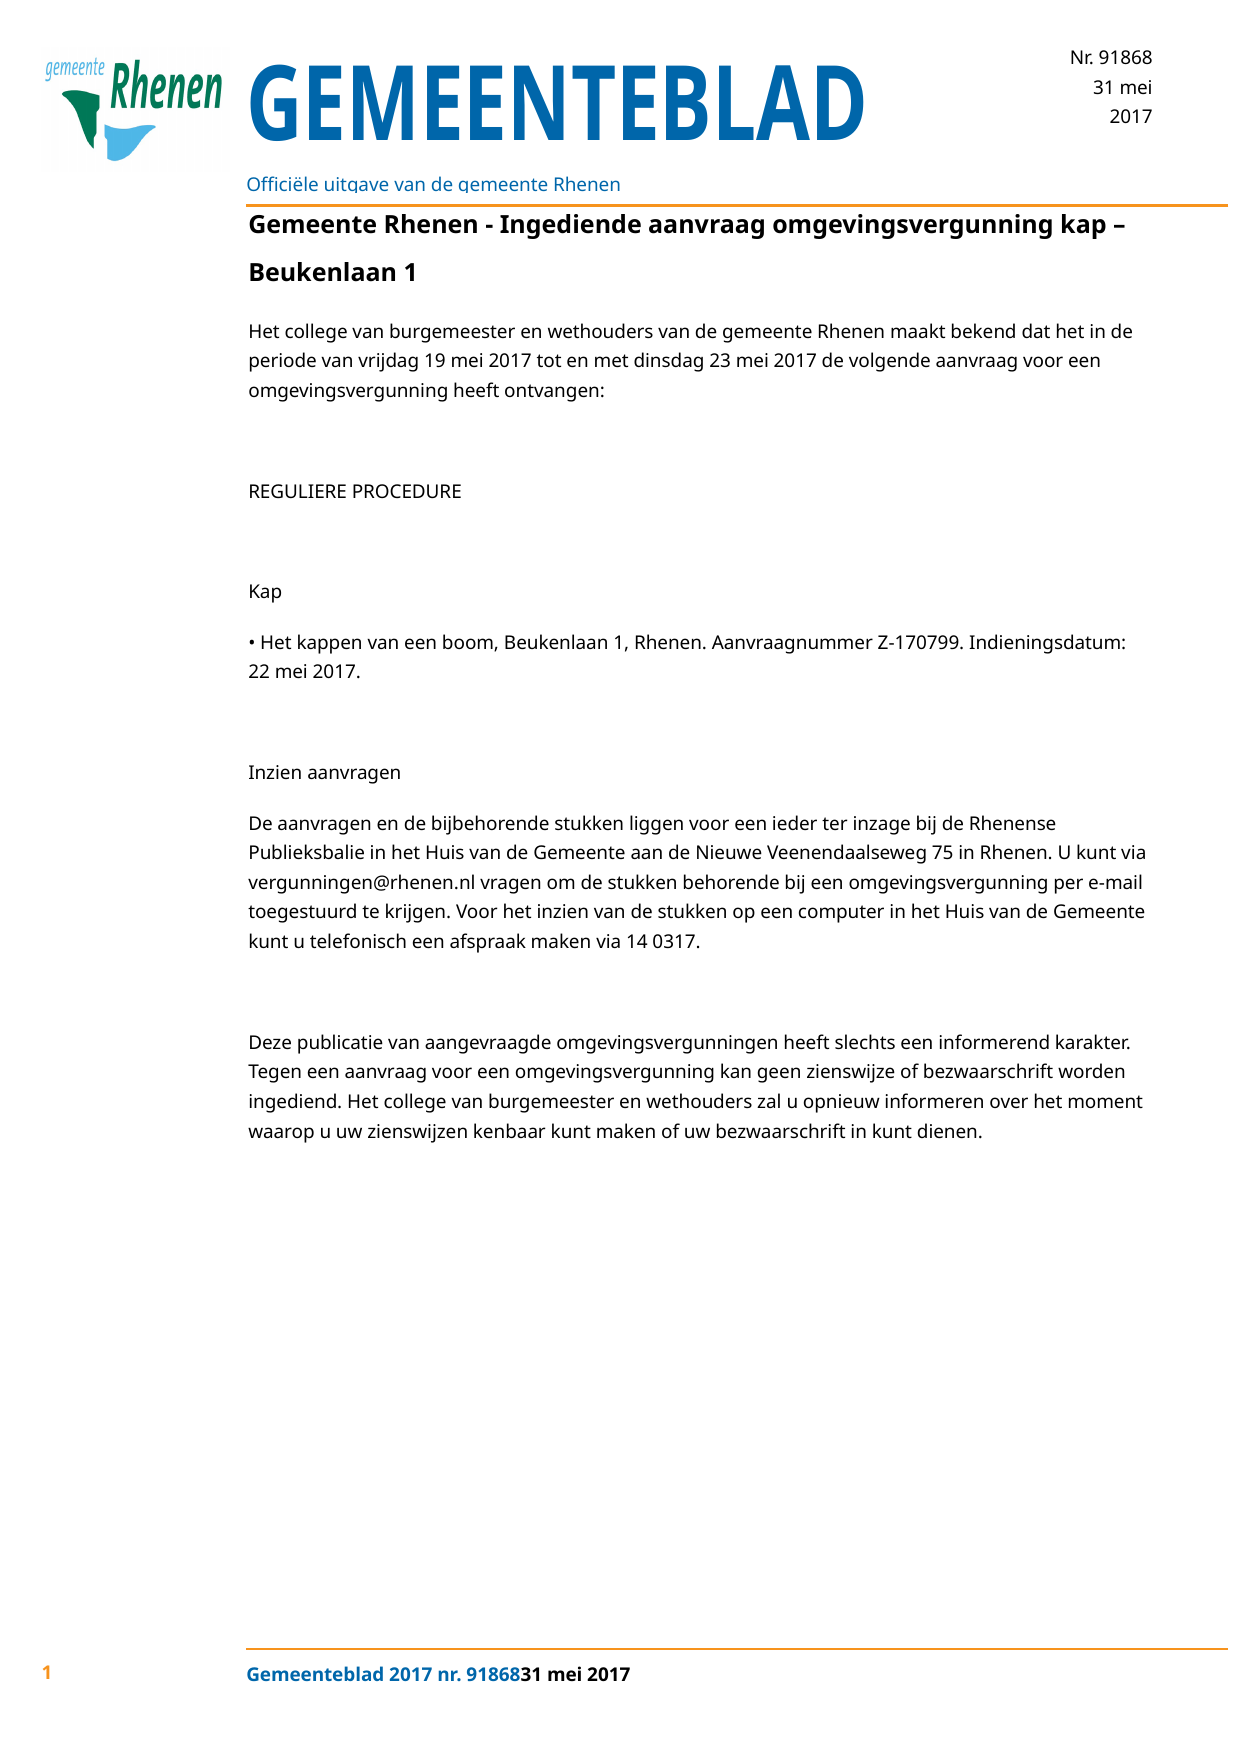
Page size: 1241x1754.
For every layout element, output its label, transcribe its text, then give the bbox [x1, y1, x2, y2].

text Het college van burgemeester en wethouders van de gemeente Rhenen maakt bekend dat het in de periode van vrijdag 19 mei 2017 tot en met dinsdag 23 mei 2017 de volgende aanvraag voor een omgevingsvergunning heeft ontvangen: [248, 318, 1152, 403]
text De aanvragen en de bijbehorende stukken liggen voor een ieder ter inzage bij de Rhenense Publieksbalie in het Huis van de Gemeente aan de Nieuwe Veenendaalseweg 75 in Rhenen. U kunt via vergunningen@rhenen.nl vragen om de stukken behorende bij een omgevingsvergunning per e-mail toegestuurd te krijgen. Voor het inzien van de stukken op een computer in het Huis van de Gemeente kunt u telefonisch een afspraak maken via 14 0317. [248, 810, 1152, 954]
picture [41, 47, 231, 172]
text Gemeente Rhenen - Ingediende aanvraag omgevingsvergunning kap – Beukenlaan 1 [248, 207, 1152, 288]
text REGULIERE PROCEDURE [248, 478, 1152, 504]
text Deze publicatie van aangevraagde omgevingsvergunningen heeft slechts een informerend karakter. Tegen een aanvraag voor een omgevingsvergunning kan geen zienswijze of bezwaarschrift worden ingediend. Het college van burgemeester en wethouders zal u opnieuw informeren over het moment waarop u uw zienswijzen kenbaar kunt maken of uw bezwaarschrift in kunt dienen. [248, 1029, 1152, 1144]
text • Het kappen van een boom, Beukenlaan 1, Rhenen. Aanvraagnummer Z-170799. Indieningsdatum: 22 mei 2017. [248, 629, 1152, 684]
text Inzien aanvragen [248, 759, 1152, 785]
text Kap [248, 579, 1152, 604]
